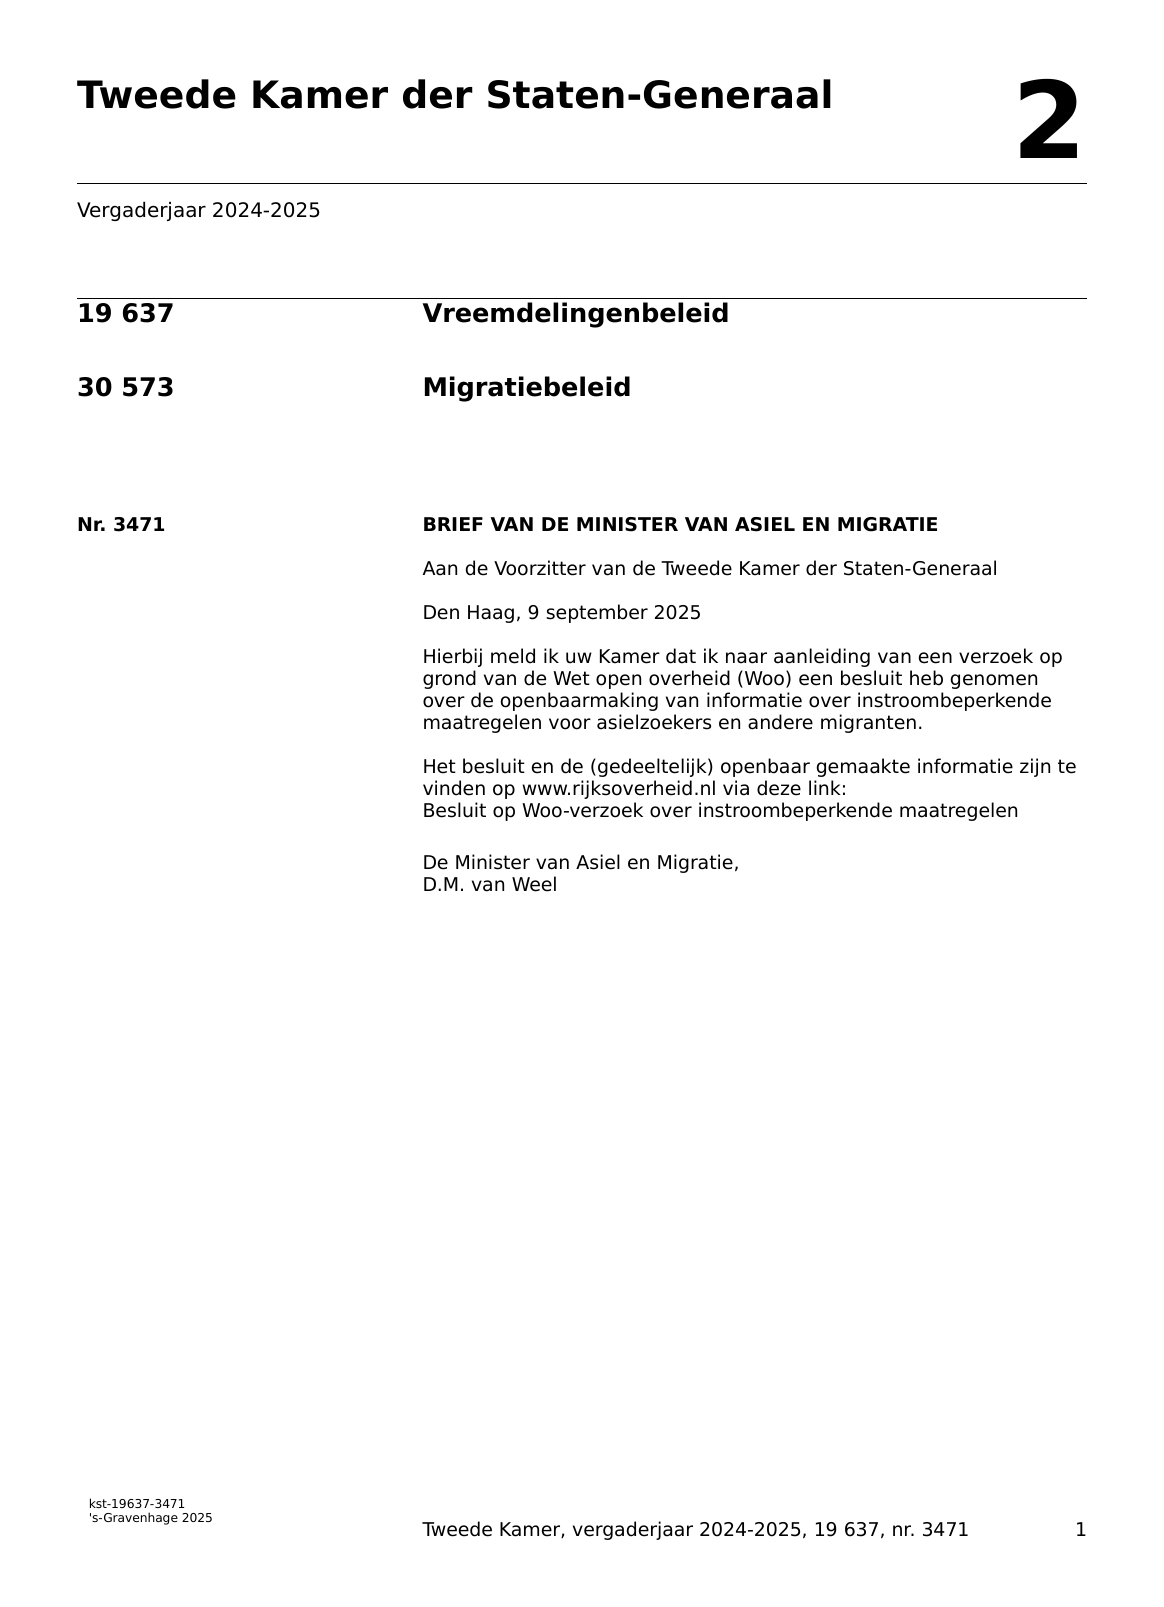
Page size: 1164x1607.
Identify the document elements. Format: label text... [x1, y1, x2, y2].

text 's-Gravenhage 2025 [88, 1511, 323, 1525]
table_header 2 [886, 59, 1087, 183]
text Hierbij meld ik uw Kamer dat ik naar aanleiding van een verzoek op grond van de Wet open overheid (Woo) een besluit heb genomen over de openbaarmaking van informatie over instroombeperkende maatregelen voor asielzoekers en andere migranten. [422, 646, 1087, 734]
subtitle 30 573 Migratiebeleid [77, 373, 1087, 403]
text De Minister van Asiel en Migratie, D.M. van Weel [422, 852, 1087, 896]
text kst-19637-3471 [88, 1497, 323, 1511]
text Aan de Voorzitter van de Tweede Kamer der Staten-Generaal [422, 558, 1087, 580]
text Den Haag, 9 september 2025 [422, 602, 1087, 624]
table_header Tweede Kamer der Staten-Generaal [77, 59, 886, 183]
table_cell Vergaderjaar 2024-2025 [77, 184, 1087, 298]
subtitle Nr. 3471 BRIEF VAN DE MINISTER VAN ASIEL EN MIGRATIE [77, 514, 1087, 536]
text Het besluit en de (gedeeltelijk) openbaar gemaakte informatie zijn te vinden op www.rijksoverheid.nl via deze link: [422, 756, 1087, 800]
text Besluit op Woo-verzoek over instroombeperkende maatregelen [422, 800, 1087, 822]
subtitle 19 637 Vreemdelingenbeleid [77, 299, 1087, 329]
